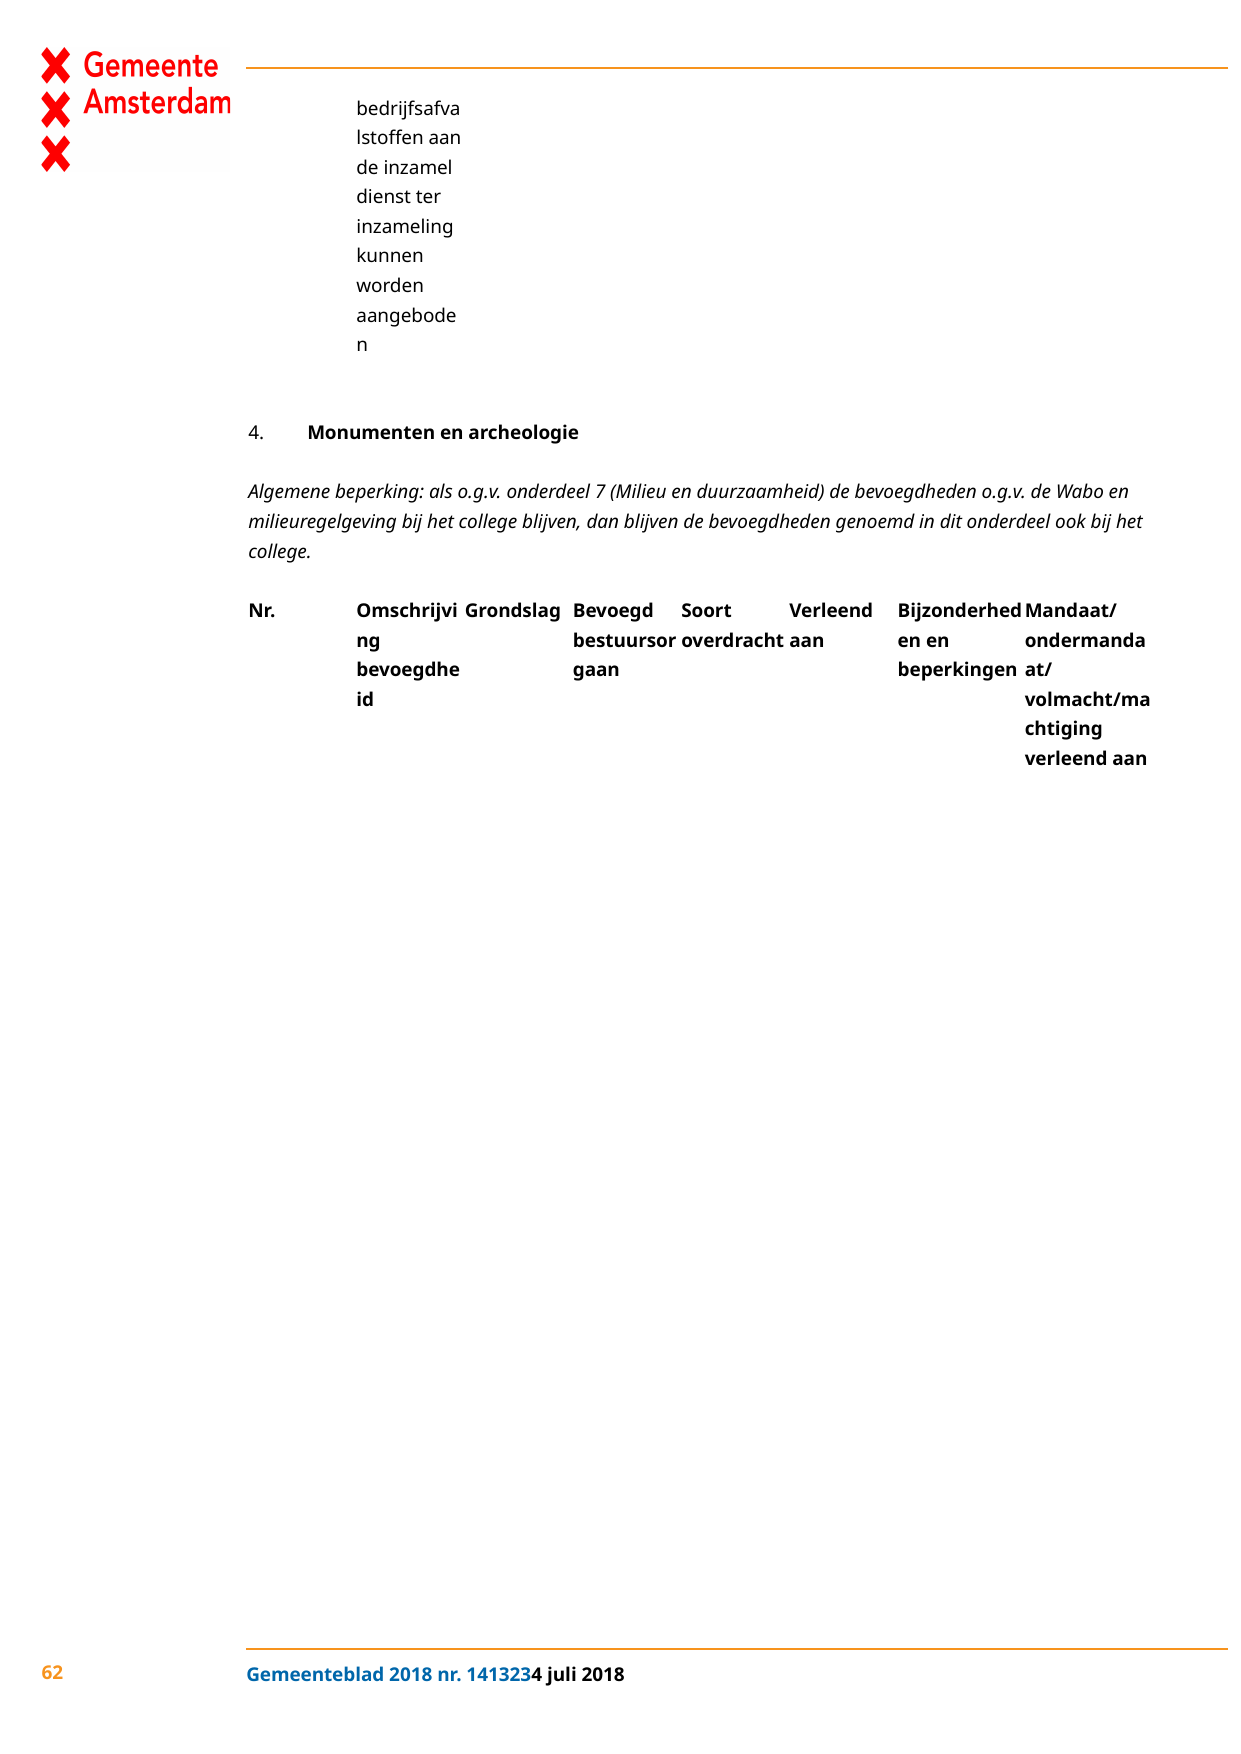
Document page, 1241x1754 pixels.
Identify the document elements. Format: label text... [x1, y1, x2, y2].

table_header bedrijfsafvalstoffen aan de inzamel dienst ter inzameling kunnen worden aangeboden [356, 95, 464, 387]
table_header Mandaat/ondermandaat/ volmacht/machtiging verleend aan [1025, 597, 1152, 771]
table_header [898, 95, 1024, 387]
table_header Verleend aan [789, 597, 897, 771]
table_header [248, 95, 356, 387]
picture [41, 47, 231, 172]
table_header [465, 95, 573, 387]
table_header [1025, 95, 1152, 387]
table_header Bevoegd bestuursorgaan [573, 597, 681, 771]
table_header [789, 95, 897, 387]
table_header Bijzonderheden en beperkingen [898, 597, 1024, 771]
table_header Omschrijving bevoegdheid [356, 597, 464, 771]
list Monumenten en archeologie [248, 419, 1152, 445]
table_header [681, 95, 789, 387]
text Algemene beperking: als o.g.v. onderdeel 7 (Milieu en duurzaamheid) de bevoegdheden o.g.v. de Wabo en milieuregelgeving bij het college blijven, dan blijven de bevoegdheden genoemd in dit onderdeel ook bij het college. [248, 479, 1152, 564]
table_header Soort overdracht [681, 597, 789, 771]
table_header Nr. [248, 597, 356, 771]
table_header [573, 95, 681, 387]
table_header Grondslag [465, 597, 573, 771]
